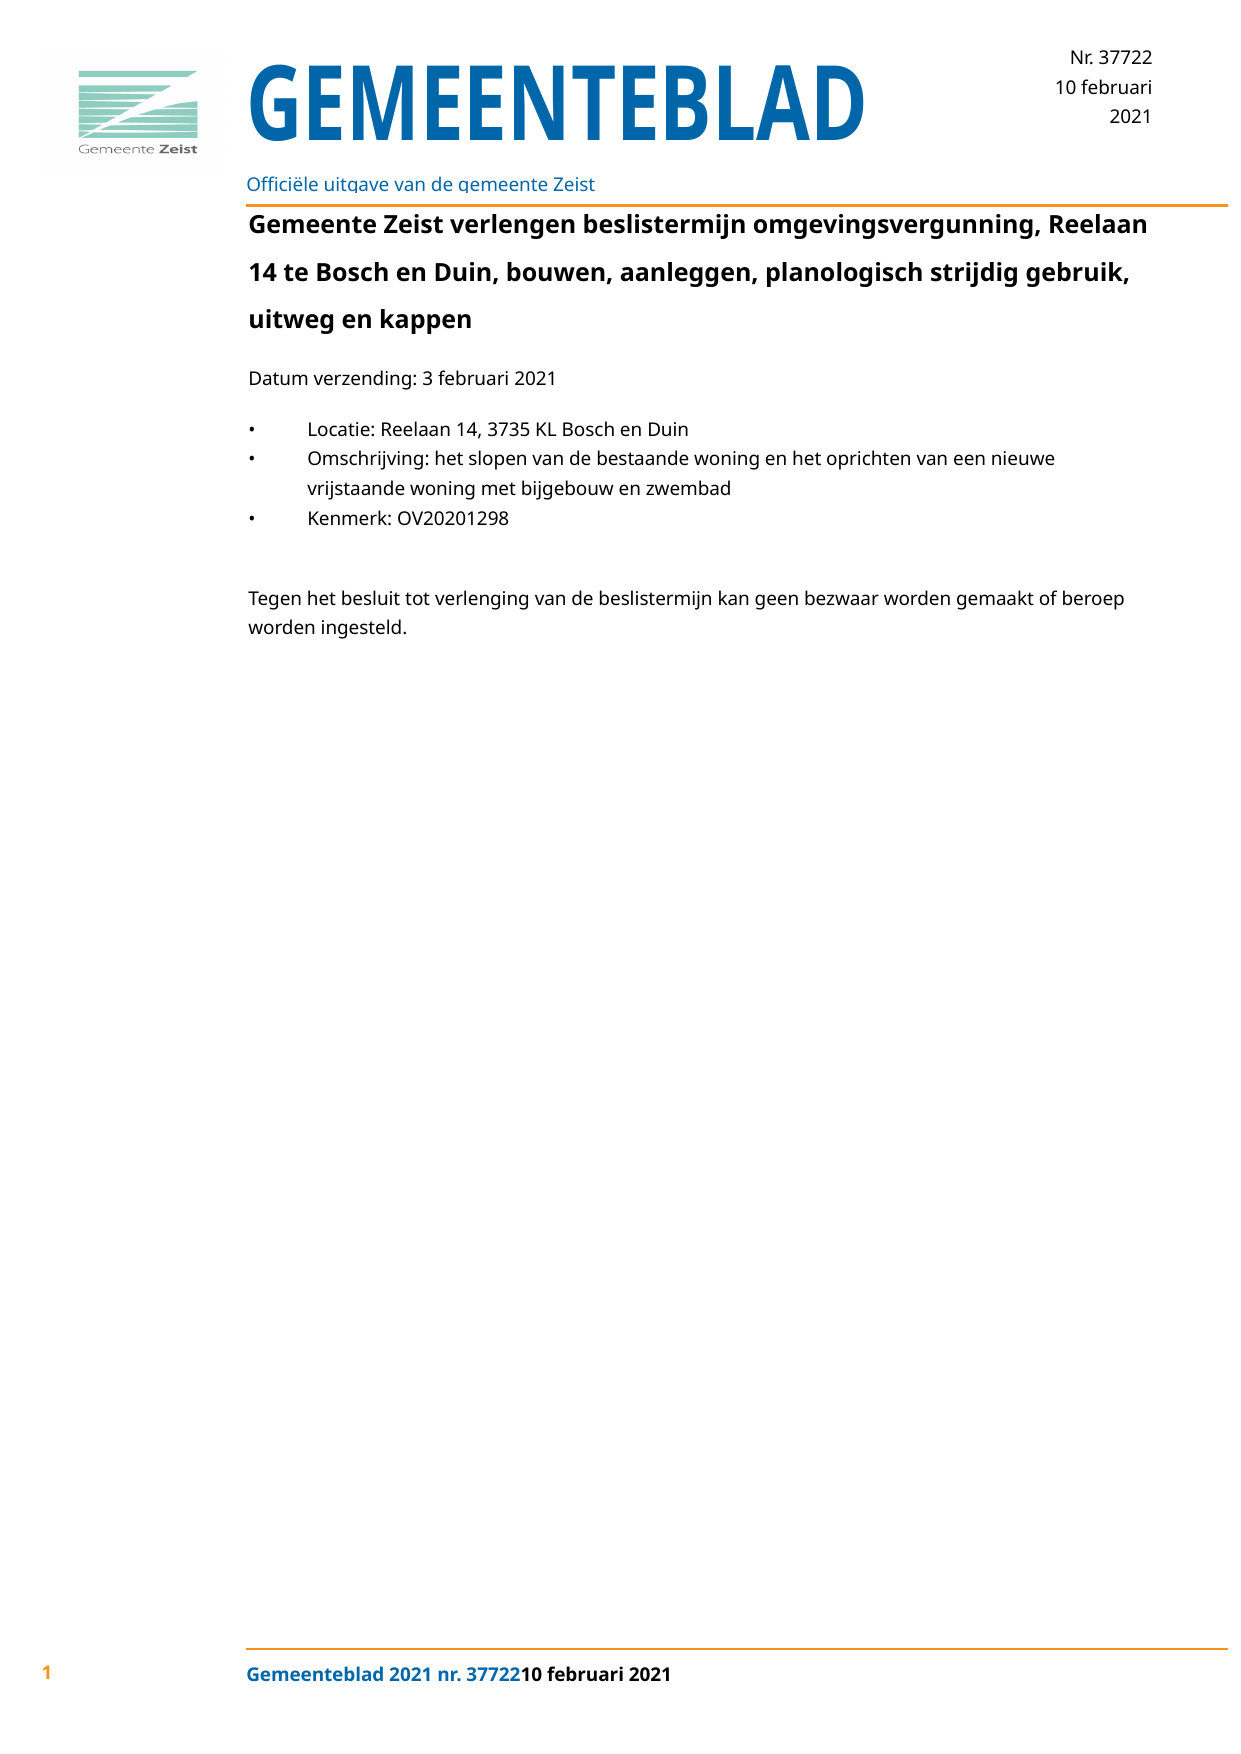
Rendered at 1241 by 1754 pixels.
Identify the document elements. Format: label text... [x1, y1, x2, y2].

picture [41, 47, 231, 172]
list Locatie: Reelaan 14, 3735 KL Bosch en Duin [248, 416, 1152, 442]
list Kenmerk: OV20201298 [248, 505, 1152, 530]
text Tegen het besluit tot verlenging van de beslistermijn kan geen bezwaar worden gemaakt of beroep worden ingesteld. [248, 585, 1152, 640]
text Gemeente Zeist verlengen beslistermijn omgevingsvergunning, Reelaan 14 te Bosch en Duin, bouwen, aanleggen, planologisch strijdig gebruik, uitweg en kappen [248, 207, 1152, 336]
list Omschrijving: het slopen van de bestaande woning en het oprichten van een nieuwe vrijstaande woning met bijgebouw en zwembad [248, 446, 1152, 501]
text Datum verzending: 3 februari 2021 [248, 366, 1152, 391]
